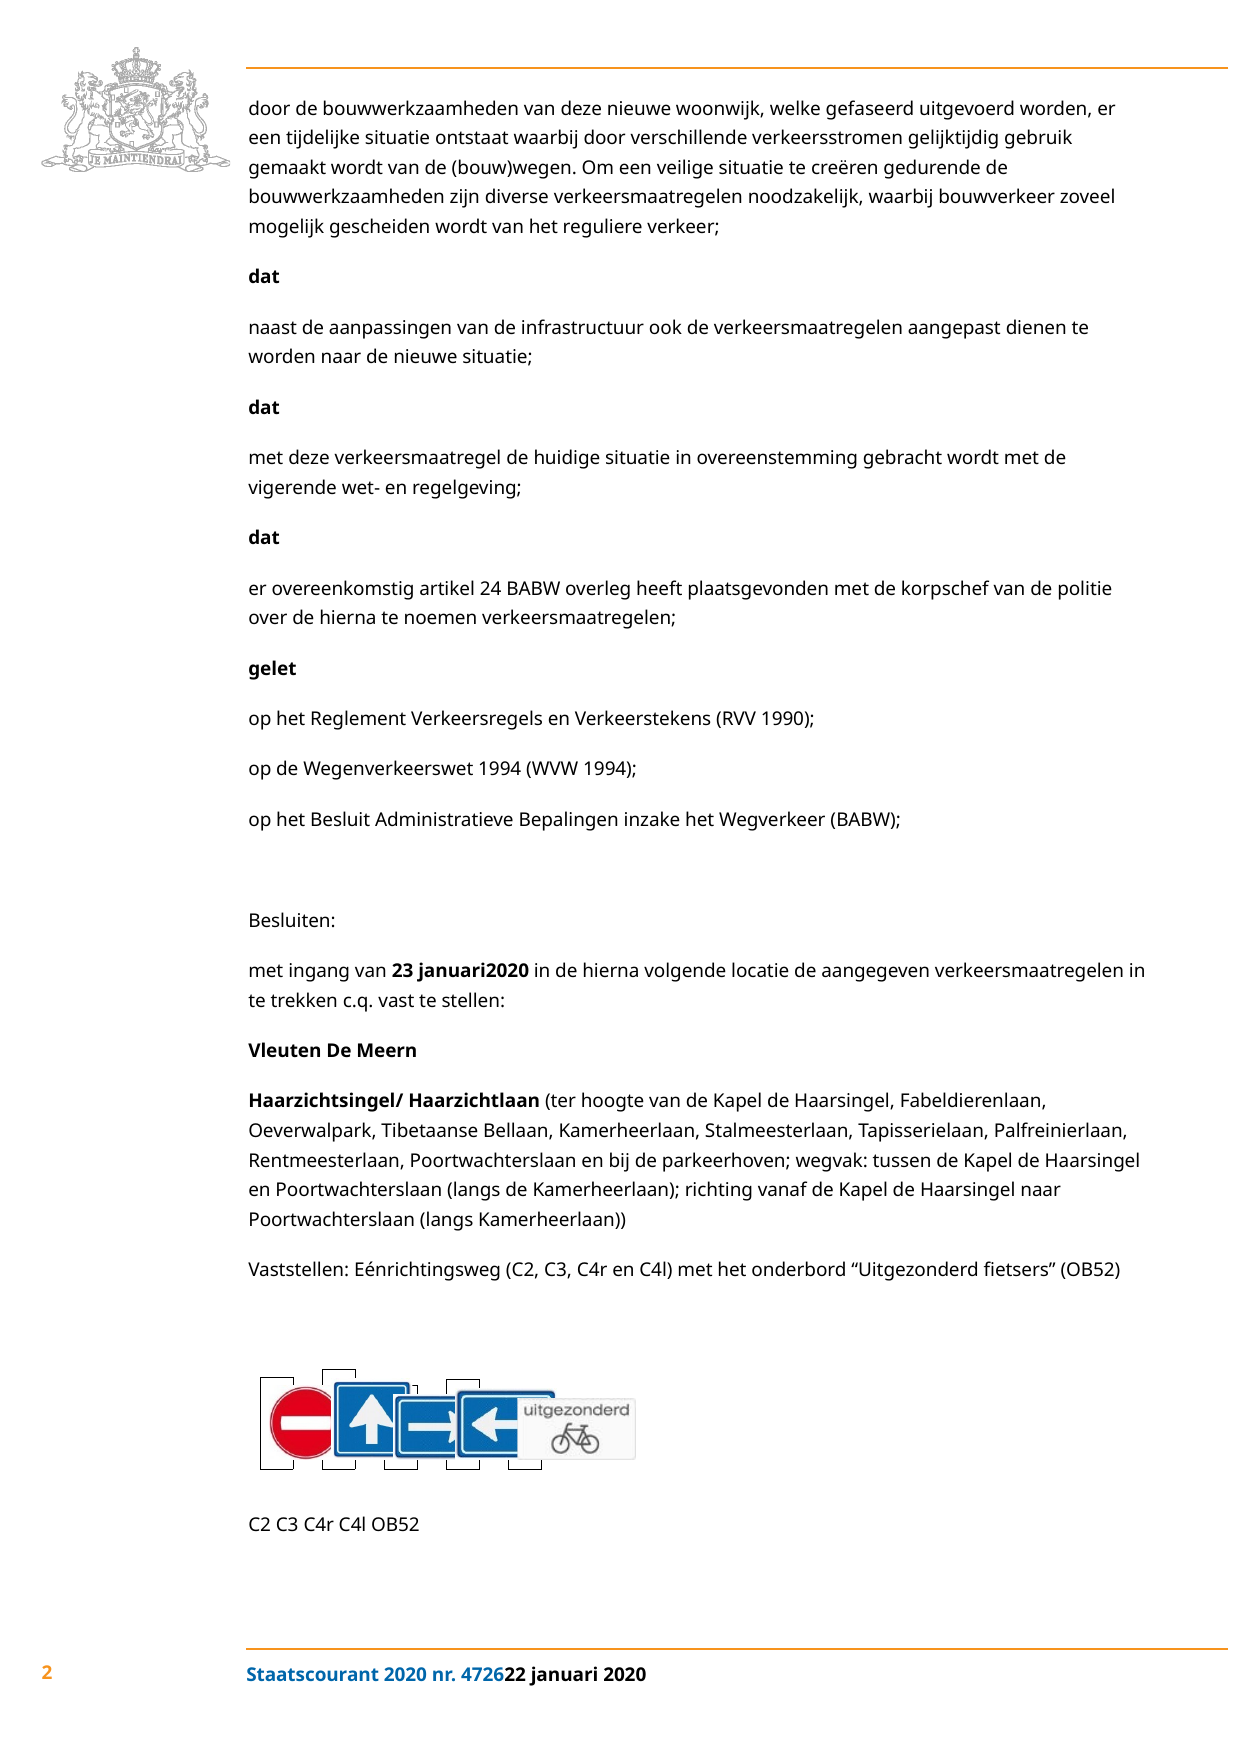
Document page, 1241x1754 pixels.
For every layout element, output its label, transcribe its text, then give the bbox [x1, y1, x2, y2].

text door de bouwwerkzaamheden van deze nieuwe woonwijk, welke gefaseerd uitgevoerd worden, er een tijdelijke situatie ontstaat waarbij door verschillende verkeersstromen gelijktijdig gebruik gemaakt wordt van de (bouw)wegen. Om een veilige situatie te creëren gedurende de bouwwerkzaamheden zijn diverse verkeersmaatregelen noodzakelijk, waarbij bouwverkeer zoveel mogelijk gescheiden wordt van het reguliere verkeer; [248, 95, 1152, 239]
text dat [248, 394, 1152, 420]
text naast de aanpassingen van de infrastructuur ook de verkeersmaatregelen aangepast dienen te worden naar de nieuwe situatie; [248, 314, 1152, 369]
text met deze verkeersmaatregel de huidige situatie in overeenstemming gebracht wordt met de vigerende wet- en regelgeving; [248, 444, 1152, 500]
text op het Besluit Administratieve Bepalingen inzake het Wegverkeer (BABW); [248, 806, 1152, 832]
picture [41, 47, 231, 172]
picture [268, 1378, 636, 1460]
text met ingang van 23 januari2020 in de hierna volgende locatie de aangegeven verkeersmaatregelen in te trekken c.q. vast te stellen: [248, 957, 1152, 1013]
text Besluiten: [248, 907, 1152, 933]
text Vaststellen: Eénrichtingsweg (C2, C3, C4r en C4l) met het onderbord “Uitgezonderd fietsers” (OB52) [248, 1256, 1152, 1282]
text dat [248, 263, 1152, 289]
text op het Reglement Verkeersregels en Verkeerstekens (RVV 1990); [248, 705, 1152, 731]
text dat [248, 524, 1152, 550]
text Vleuten De Meern [248, 1037, 1152, 1063]
text C2 C3 C4r C4l OB52 [248, 1511, 1152, 1536]
text er overeenkomstig artikel 24 BABW overleg heeft plaatsgevonden met de korpschef van de politie over de hierna te noemen verkeersmaatregelen; [248, 575, 1152, 630]
text gelet [248, 655, 1152, 681]
text op de Wegenverkeerswet 1994 (WVW 1994); [248, 756, 1152, 781]
text Haarzichtsingel/ Haarzichtlaan (ter hoogte van de Kapel de Haarsingel, Fabeldierenlaan, Oeverwalpark, Tibetaanse Bellaan, Kamerheerlaan, Stalmeesterlaan, Tapisserielaan, Palfreinierlaan, Rentmeesterlaan, Poortwachterslaan en bij de parkeerhoven; wegvak: tussen de Kapel de Haarsingel en Poortwachterslaan (langs de Kamerheerlaan); richting vanaf de Kapel de Haarsingel naar Poortwachterslaan (langs Kamerheerlaan)) [248, 1088, 1152, 1232]
